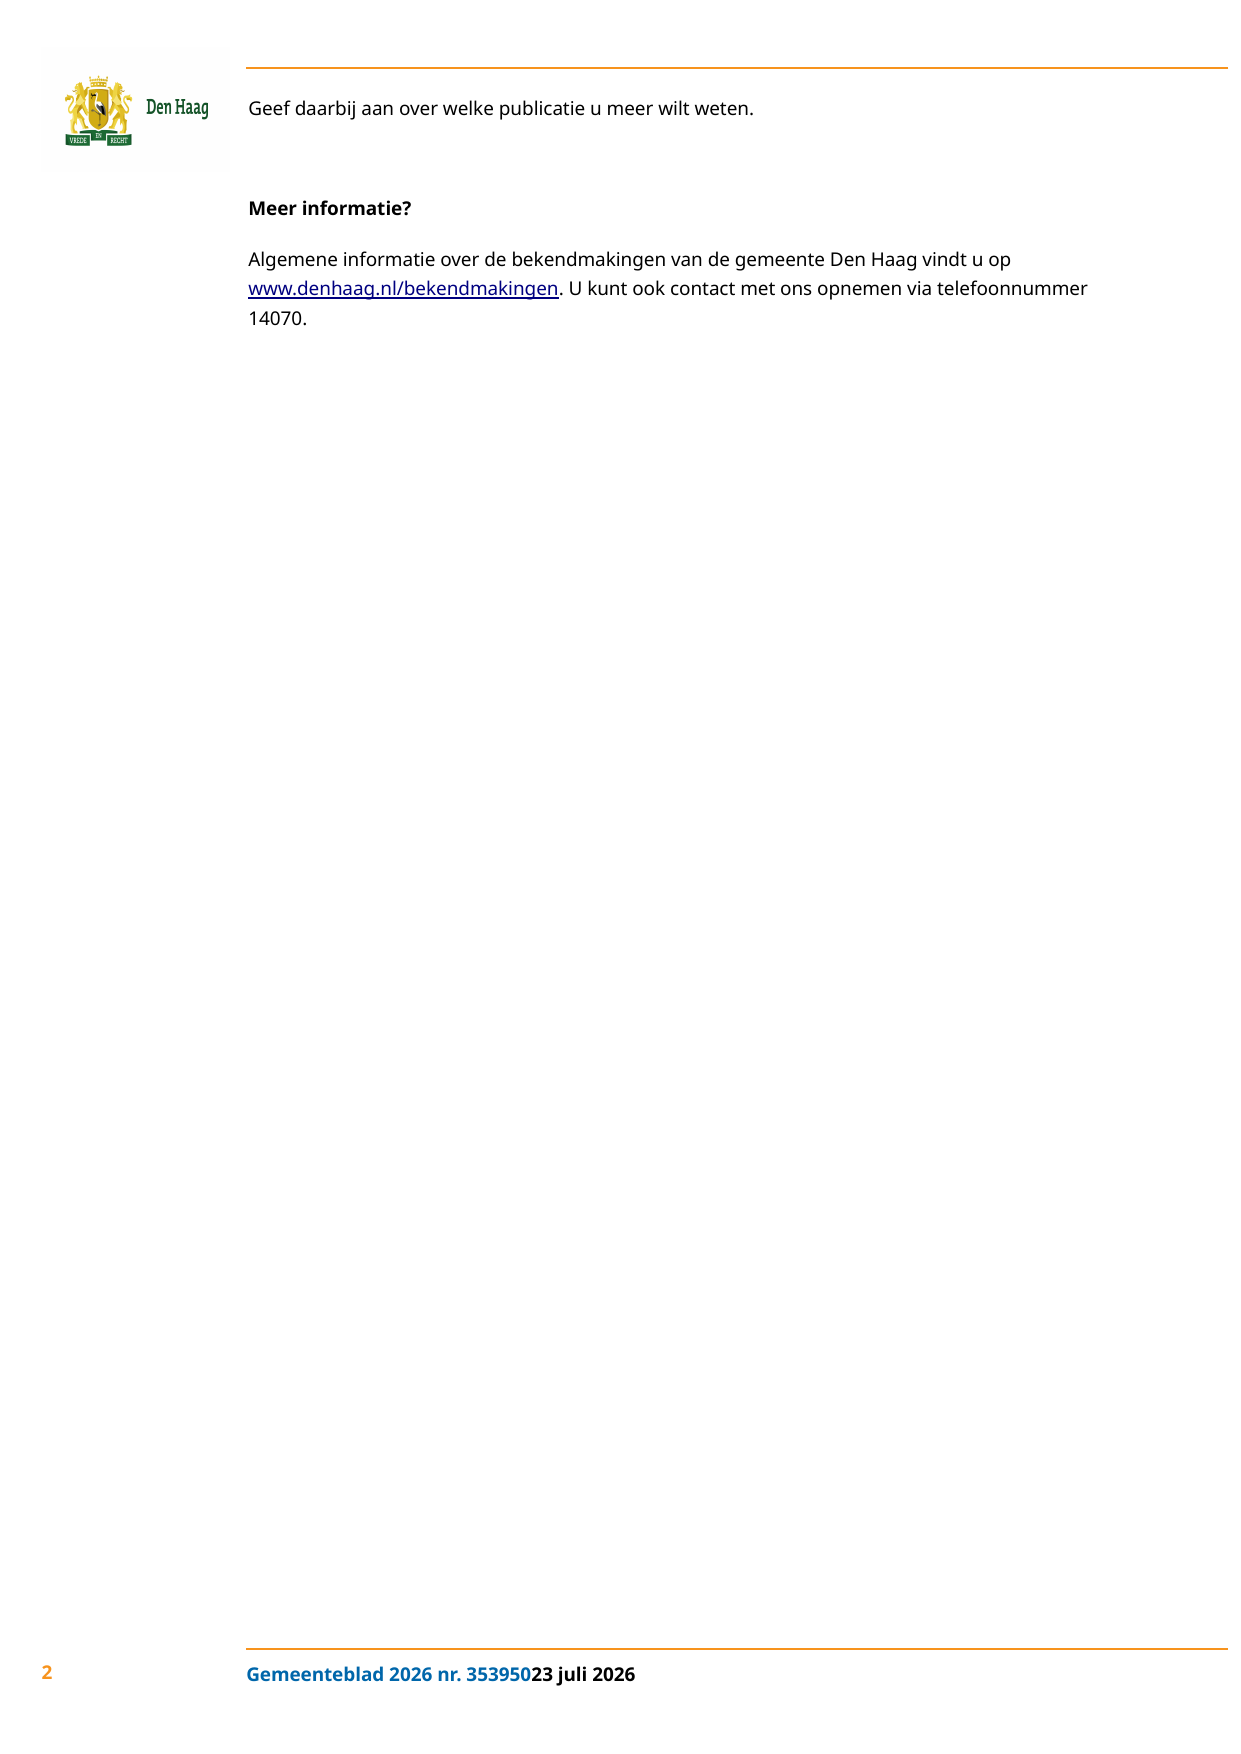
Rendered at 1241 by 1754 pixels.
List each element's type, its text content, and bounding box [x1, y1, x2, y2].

text Meer informatie? [248, 196, 1152, 221]
text Geef daarbij aan over welke publicatie u meer wilt weten. [248, 95, 1152, 121]
picture [41, 47, 231, 172]
text Algemene informatie over de bekendmakingen van de gemeente Den Haag vindt u op www.denhaag.nl/bekendmakingen. U kunt ook contact met ons opnemen via telefoonnummer 14070. [248, 246, 1152, 331]
